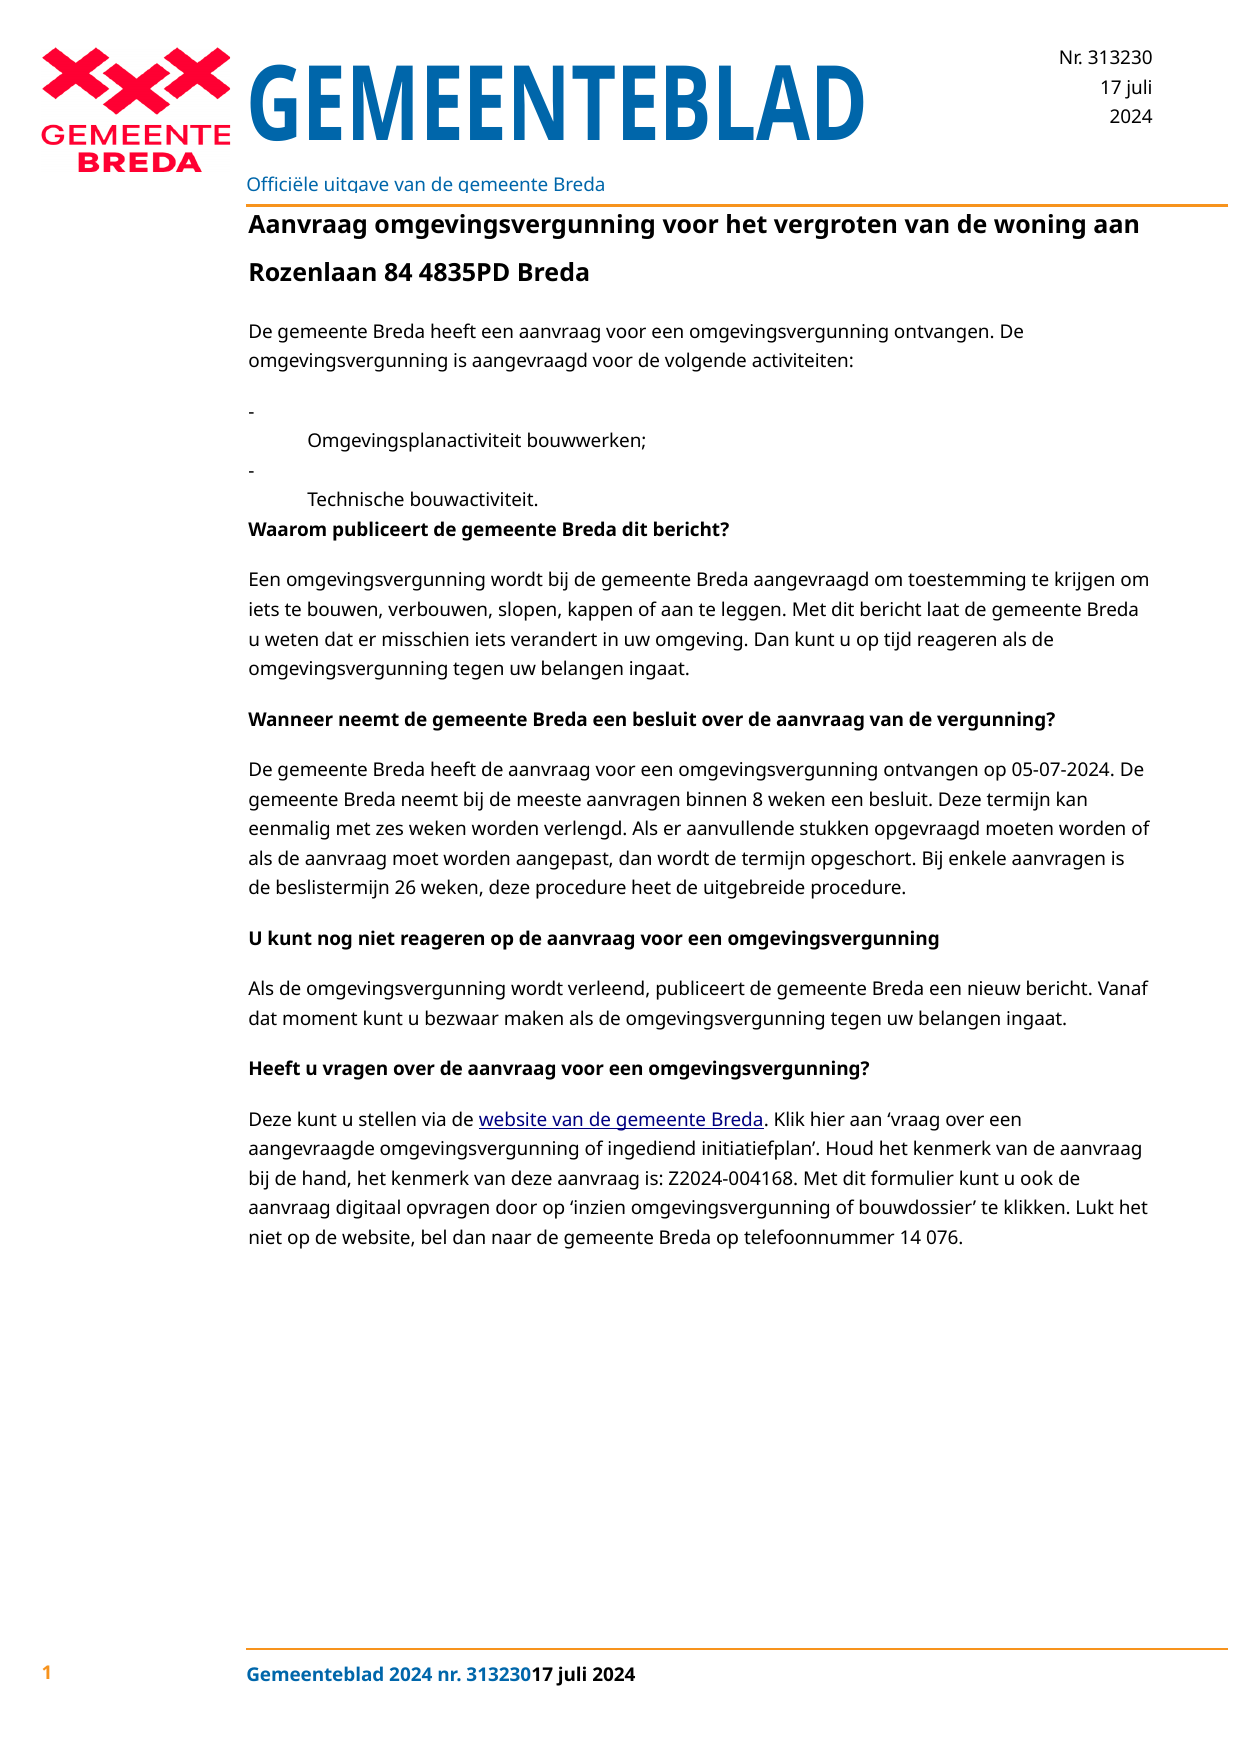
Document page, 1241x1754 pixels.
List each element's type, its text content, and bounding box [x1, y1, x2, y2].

text Heeft u vragen over de aanvraag voor een omgevingsvergunning? [248, 1055, 1152, 1081]
picture [41, 47, 231, 172]
list Omgevingsplanactiviteit bouwwerken; [248, 427, 1152, 453]
text Als de omgevingsvergunning wordt verleend, publiceert de gemeente Breda een nieuw bericht. Vanaf dat moment kunt u bezwaar maken als de omgevingsvergunning tegen uw belangen ingaat. [248, 975, 1152, 1031]
text Aanvraag omgevingsvergunning voor het vergroten van de woning aan Rozenlaan 84 4835PD Breda [248, 207, 1152, 288]
text U kunt nog niet reageren op de aanvraag voor een omgevingsvergunning [248, 925, 1152, 951]
list Technische bouwactiviteit. [248, 487, 1152, 512]
text Waarom publiceert de gemeente Breda dit bericht? [248, 516, 1152, 542]
text De gemeente Breda heeft een aanvraag voor een omgevingsvergunning ontvangen. De omgevingsvergunning is aangevraagd voor de volgende activiteiten: [248, 318, 1152, 373]
text Wanneer neemt de gemeente Breda een besluit over de aanvraag van de vergunning? [248, 706, 1152, 732]
text Deze kunt u stellen via de website van de gemeente Breda. Klik hier aan ‘vraag over een aangevraagde omgevingsvergunning of ingediend initiatiefplan’. Houd het kenmerk van de aanvraag bij de hand, het kenmerk van deze aanvraag is: Z2024-004168. Met dit formulier kunt u ook de aanvraag digitaal opvragen door op ‘inzien omgevingsvergunning of bouwdossier’ te klikken. Lukt het niet op de website, bel dan naar de gemeente Breda op telefoonnummer 14 076. [248, 1106, 1152, 1250]
text Een omgevingsvergunning wordt bij de gemeente Breda aangevraagd om toestemming te krijgen om iets te bouwen, verbouwen, slopen, kappen of aan te leggen. Met dit bericht laat de gemeente Breda u weten dat er misschien iets verandert in uw omgeving. Dan kunt u op tijd reageren als de omgevingsvergunning tegen uw belangen ingaat. [248, 567, 1152, 681]
text De gemeente Breda heeft de aanvraag voor een omgevingsvergunning ontvangen op 05-07-2024. De gemeente Breda neemt bij de meeste aanvragen binnen 8 weken een besluit. Deze termijn kan eenmalig met zes weken worden verlengd. Als er aanvullende stukken opgevraagd moeten worden of als de aanvraag moet worden aangepast, dan wordt de termijn opgeschort. Bij enkele aanvragen is de beslistermijn 26 weken, deze procedure heet de uitgebreide procedure. [248, 756, 1152, 900]
